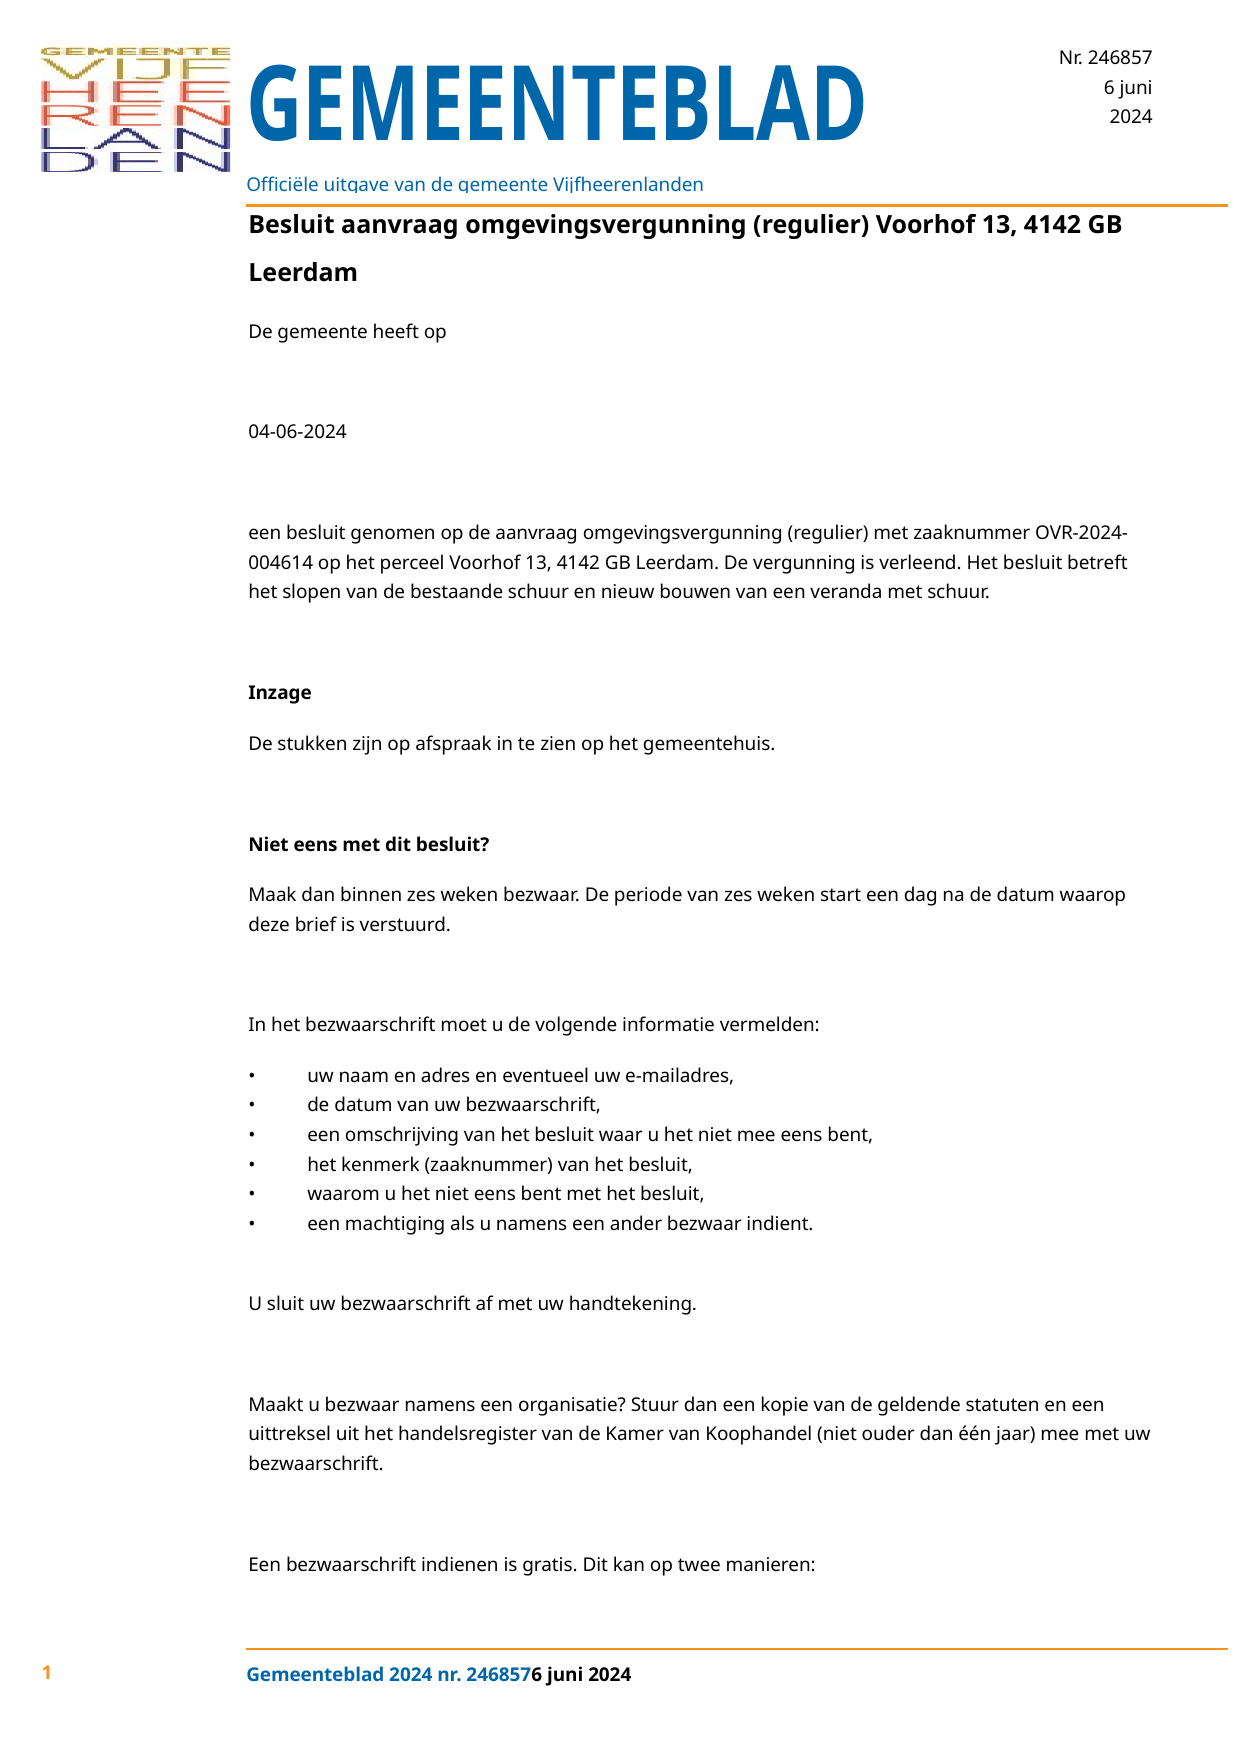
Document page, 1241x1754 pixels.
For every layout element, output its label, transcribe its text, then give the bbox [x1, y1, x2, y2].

list een omschrijving van het besluit waar u het niet mee eens bent, [248, 1121, 1152, 1147]
text een besluit genomen op de aanvraag omgevingsvergunning (regulier) met zaaknummer OVR-2024-004614 op het perceel Voorhof 13, 4142 GB Leerdam. De vergunning is verleend. Het besluit betreft het slopen van de bestaande schuur en nieuw bouwen van een veranda met schuur. [248, 519, 1152, 604]
text U sluit uw bezwaarschrift af met uw handtekening. [248, 1290, 1152, 1316]
text De gemeente heeft op [248, 318, 1152, 344]
text Besluit aanvraag omgevingsvergunning (regulier) Voorhof 13, 4142 GB Leerdam [248, 207, 1152, 288]
text 04-06-2024 [248, 419, 1152, 444]
text De stukken zijn op afspraak in te zien op het gemeentehuis. [248, 730, 1152, 756]
text Een bezwaarschrift indienen is gratis. Dit kan op twee manieren: [248, 1551, 1152, 1577]
list uw naam en adres en eventueel uw e-mailadres, [248, 1062, 1152, 1088]
picture [41, 47, 231, 172]
text Maak dan binnen zes weken bezwaar. De periode van zes weken start een dag na de datum waarop deze brief is verstuurd. [248, 881, 1152, 937]
text In het bezwaarschrift moet u de volgende informatie vermelden: [248, 1012, 1152, 1037]
list waarom u het niet eens bent met het besluit, [248, 1180, 1152, 1206]
text Maakt u bezwaar namens een organisatie? Stuur dan een kopie van de geldende statuten en een uittreksel uit het handelsregister van de Kamer van Koophandel (niet ouder dan één jaar) mee met uw bezwaarschrift. [248, 1391, 1152, 1476]
list de datum van uw bezwaarschrift, [248, 1092, 1152, 1117]
text Inzage [248, 679, 1152, 705]
list een machtiging als u namens een ander bezwaar indient. [248, 1210, 1152, 1236]
text Niet eens met dit besluit? [248, 831, 1152, 857]
list het kenmerk (zaaknummer) van het besluit, [248, 1151, 1152, 1177]
